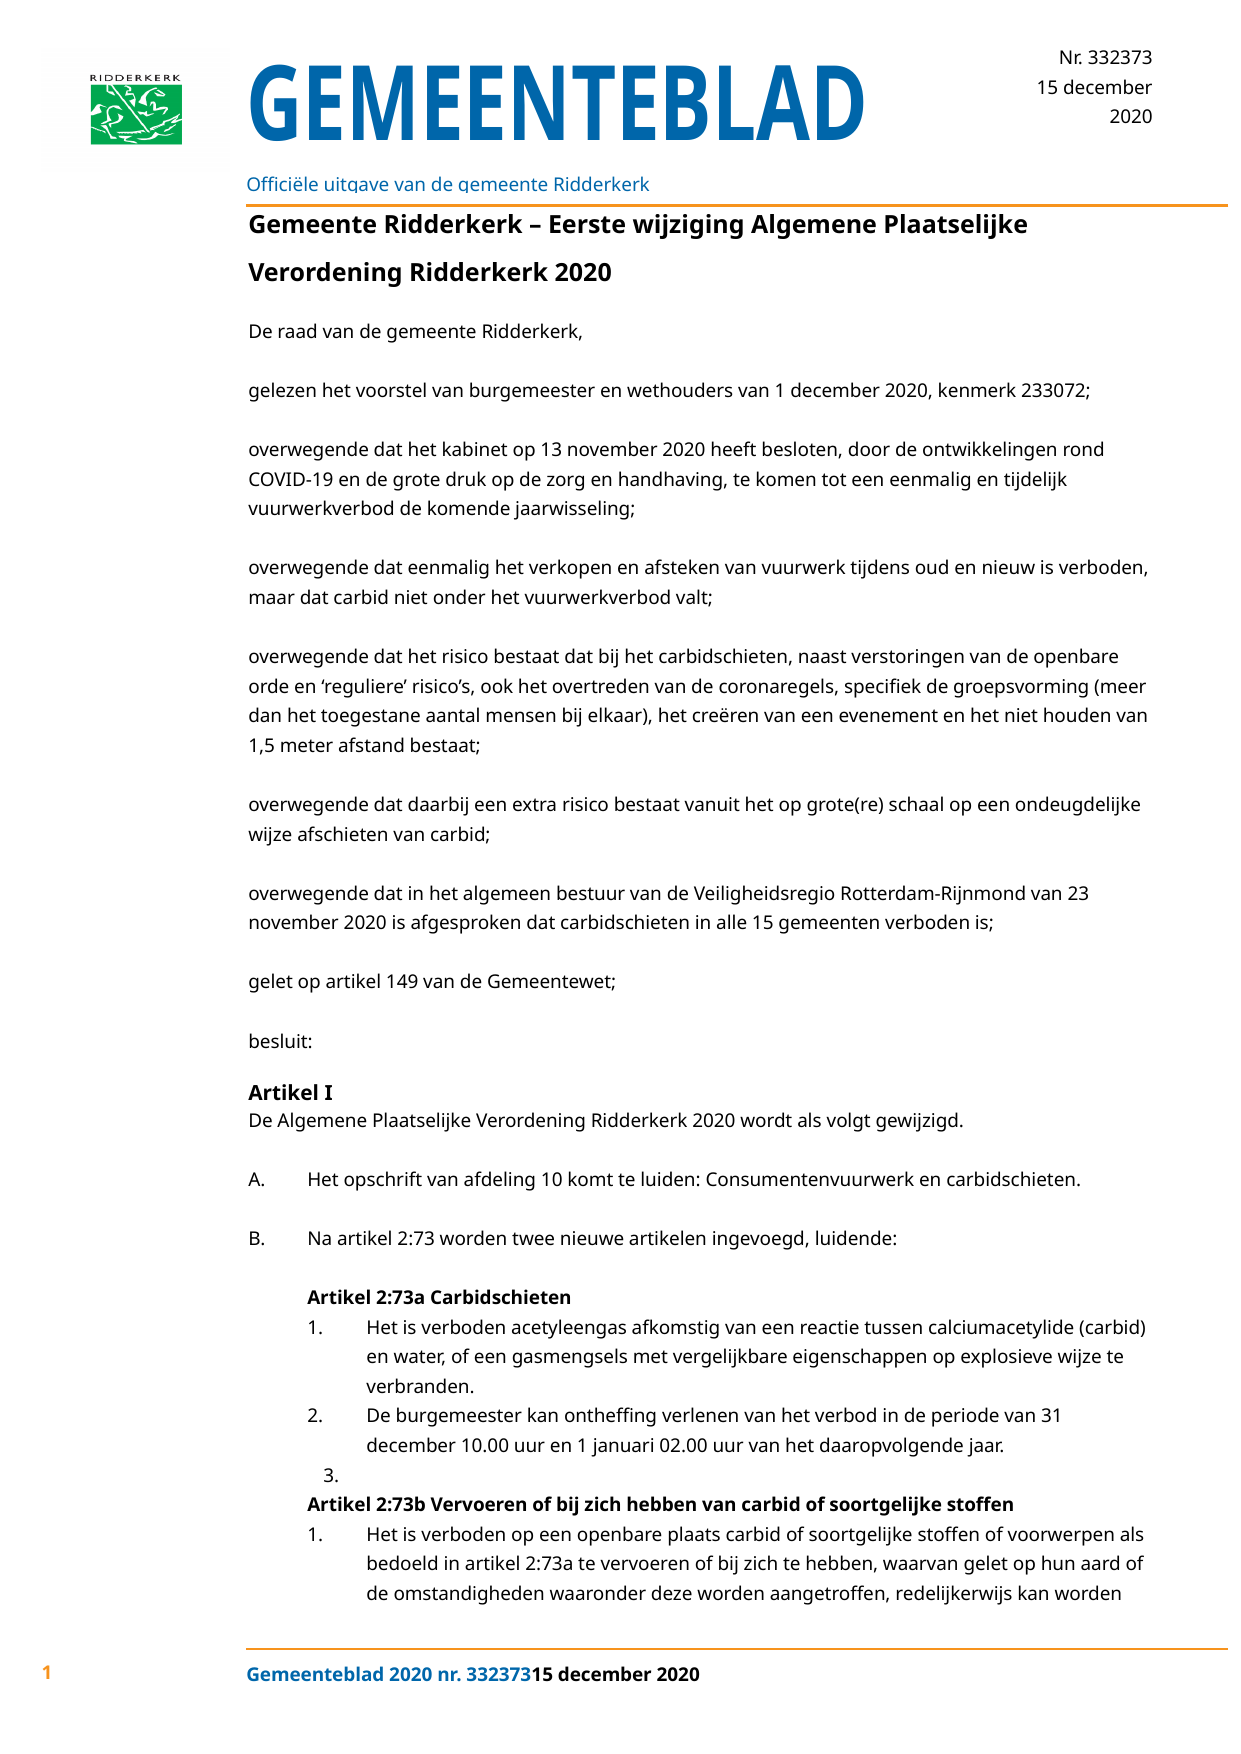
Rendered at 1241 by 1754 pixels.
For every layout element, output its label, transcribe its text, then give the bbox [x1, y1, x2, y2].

list Artikel 2:73a Carbidschieten [248, 1284, 1152, 1310]
text overwegende dat eenmalig het verkopen en afsteken van vuurwerk tijdens oud en nieuw is verboden, maar dat carbid niet onder het vuurwerkverbod valt; [248, 554, 1152, 610]
list Het opschrift van afdeling 10 komt te luiden: Consumentenvuurwerk en carbidschieten. [248, 1166, 1152, 1192]
text Artikel I [248, 1078, 1152, 1107]
picture [41, 47, 231, 172]
text gelezen het voorstel van burgemeester en wethouders van 1 december 2020, kenmerk 233072; [248, 377, 1152, 403]
text gelet op artikel 149 van de Gemeentewet; [248, 969, 1152, 994]
text overwegende dat in het algemeen bestuur van de Veiligheidsregio Rotterdam-Rijnmond van 23 november 2020 is afgesproken dat carbidschieten in alle 15 gemeenten verboden is; [248, 880, 1152, 935]
text De Algemene Plaatselijke Verordening Ridderkerk 2020 wordt als volgt gewijzigd. [248, 1107, 1152, 1132]
list De burgemeester kan ontheffing verlenen van het verbod in de periode van 31 december 10.00 uur en 1 januari 02.00 uur van het daaropvolgende jaar. [307, 1403, 1152, 1458]
text overwegende dat het risico bestaat dat bij het carbidschieten, naast verstoringen van de openbare orde en ‘reguliere’ risico’s, ook het overtreden van de coronaregels, specifiek de groepsvorming (meer dan het toegestane aantal mensen bij elkaar), het creëren van een evenement en het niet houden van 1,5 meter afstand bestaat; [248, 643, 1152, 758]
text De raad van de gemeente Ridderkerk, [248, 318, 1152, 344]
list Na artikel 2:73 worden twee nieuwe artikelen ingevoegd, luidende: [248, 1225, 1152, 1251]
text overwegende dat het kabinet op 13 november 2020 heeft besloten, door de ontwikkelingen rond COVID-19 en de grote druk op de zorg en handhaving, te komen tot een eenmalig en tijdelijk vuurwerkverbod de komende jaarwisseling; [248, 436, 1152, 521]
list Artikel 2:73b Vervoeren of bij zich hebben van carbid of soortgelijke stoffen [248, 1491, 1152, 1517]
list Het is verboden op een openbare plaats carbid of soortgelijke stoffen of voorwerpen als bedoeld in artikel 2:73a te vervoeren of bij zich te hebben, waarvan gelet op hun aard of de omstandigheden waaronder deze worden aangetroffen, redelijkerwijs kan worden [307, 1521, 1152, 1606]
text Gemeente Ridderkerk – Eerste wijziging Algemene Plaatselijke Verordening Ridderkerk 2020 [248, 207, 1152, 288]
text besluit: [248, 1028, 1152, 1054]
list Het is verboden acetyleengas afkomstig van een reactie tussen calciumacetylide (carbid) en water, of een gasmengsels met vergelijkbare eigenschappen op explosieve wijze te verbranden. [307, 1314, 1152, 1399]
text overwegende dat daarbij een extra risico bestaat vanuit het op grote(re) schaal op een ondeugdelijke wijze afschieten van carbid; [248, 791, 1152, 847]
